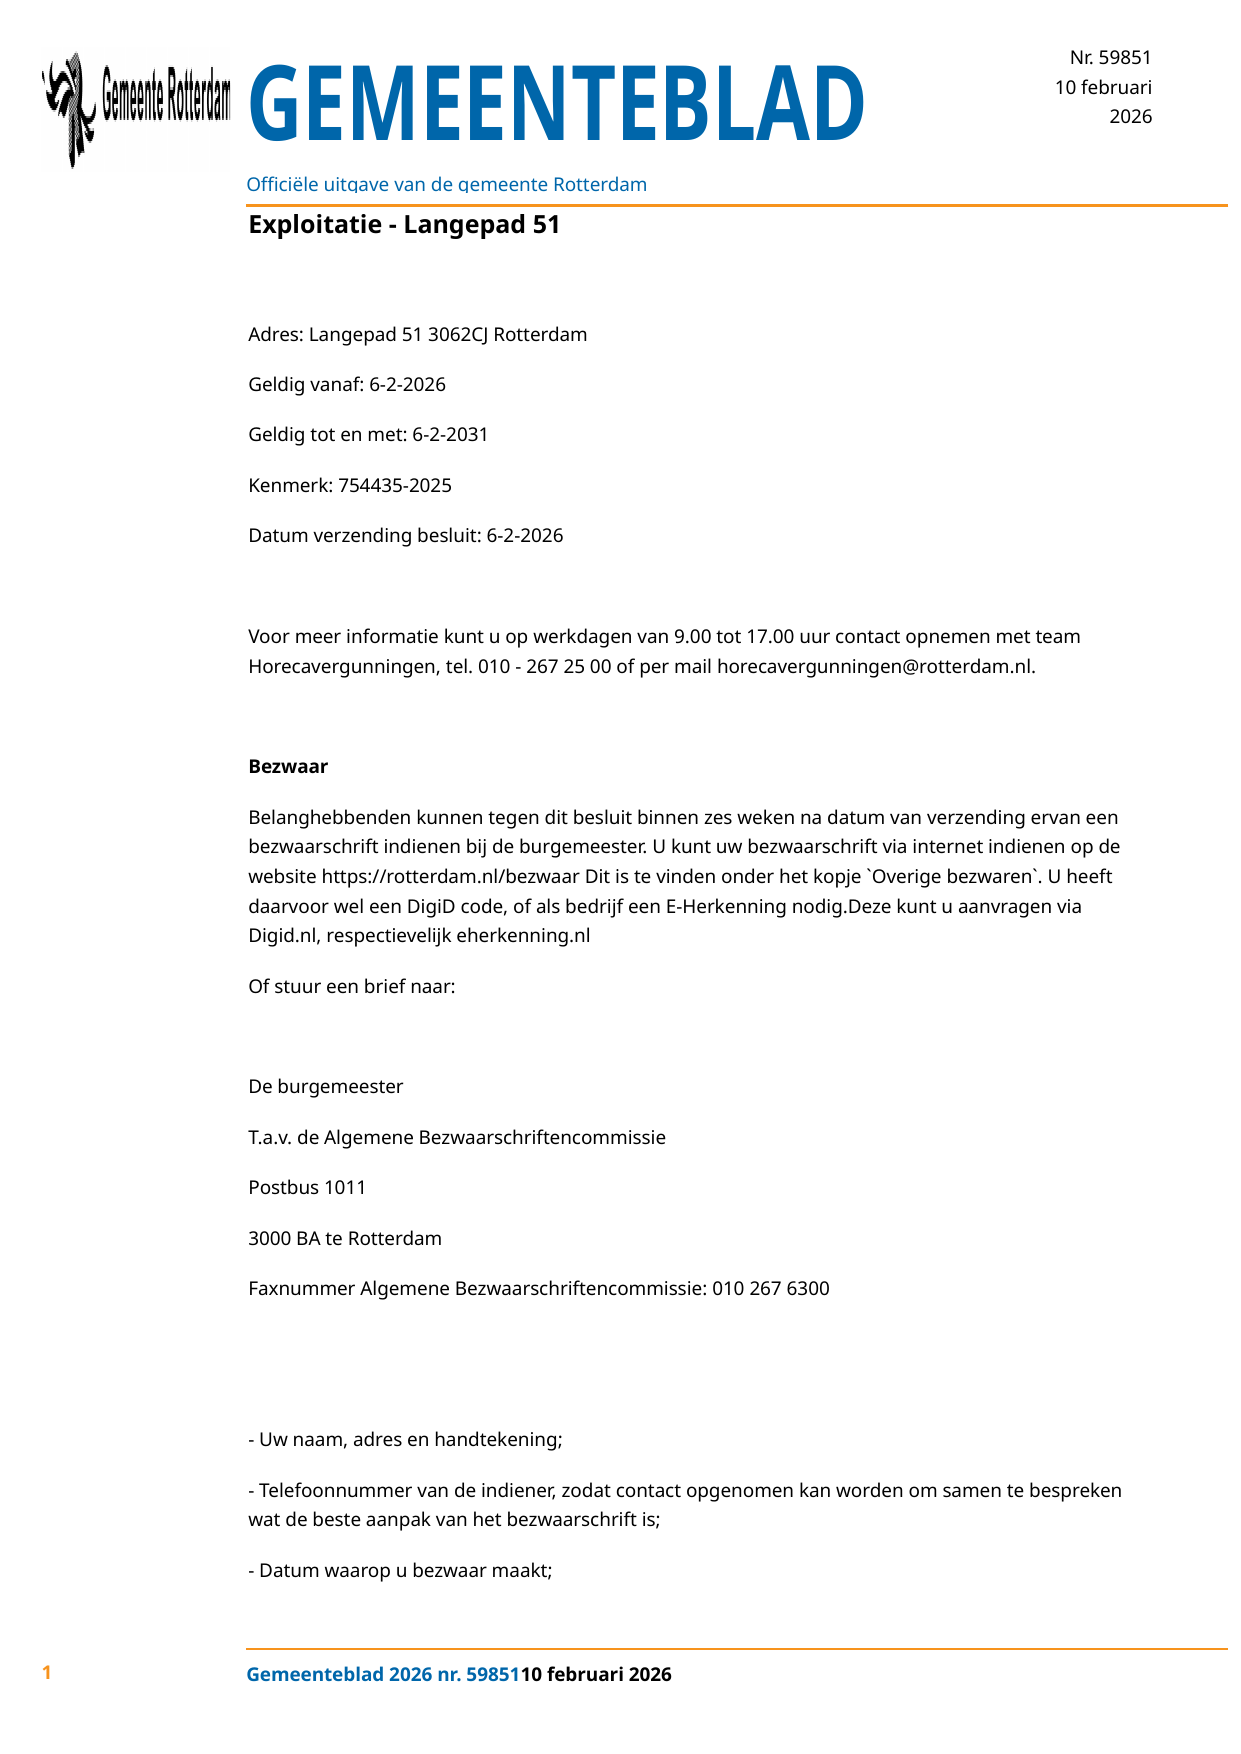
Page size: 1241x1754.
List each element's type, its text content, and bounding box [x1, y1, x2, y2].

text 3000 BA te Rotterdam [248, 1225, 1152, 1251]
text Geldig tot en met: 6-2-2031 [248, 422, 1152, 447]
text Bezwaar [248, 754, 1152, 779]
text Of stuur een brief naar: [248, 973, 1152, 998]
text De burgemeester [248, 1074, 1152, 1099]
text Faxnummer Algemene Bezwaarschriftencommissie: 010 267 6300 [248, 1275, 1152, 1301]
text Exploitatie - Langepad 51 [248, 207, 1152, 241]
text Belanghebbenden kunnen tegen dit besluit binnen zes weken na datum van verzending ervan een bezwaarschrift indienen bij de burgemeester. U kunt uw bezwaarschrift via internet indienen op de website https://rotterdam.nl/bezwaar Dit is te vinden onder het kopje `Overige bezwaren`. U heeft daarvoor wel een DigiD code, of als bedrijf een E-Herkenning nodig.Deze kunt u aanvragen via Digid.nl, respectievelijk eherkenning.nl [248, 804, 1152, 948]
picture [41, 47, 231, 172]
text Kenmerk: 754435-2025 [248, 472, 1152, 498]
text Adres: Langepad 51 3062CJ Rotterdam [248, 321, 1152, 346]
text Voor meer informatie kunt u op werkdagen van 9.00 tot 17.00 uur contact opnemen met team Horecavergunningen, tel. 010 - 267 25 00 of per mail horecavergunningen@rotterdam.nl. [248, 623, 1152, 678]
text - Datum waarop u bezwaar maakt; [248, 1557, 1152, 1583]
text T.a.v. de Algemene Bezwaarschriftencommissie [248, 1124, 1152, 1150]
text - Uw naam, adres en handtekening; [248, 1427, 1152, 1452]
text Postbus 1011 [248, 1174, 1152, 1200]
text Datum verzending besluit: 6-2-2026 [248, 522, 1152, 548]
text - Telefoonnummer van de indiener, zodat contact opgenomen kan worden om samen te bespreken wat de beste aanpak van het bezwaarschrift is; [248, 1477, 1152, 1532]
text Geldig vanaf: 6-2-2026 [248, 371, 1152, 397]
